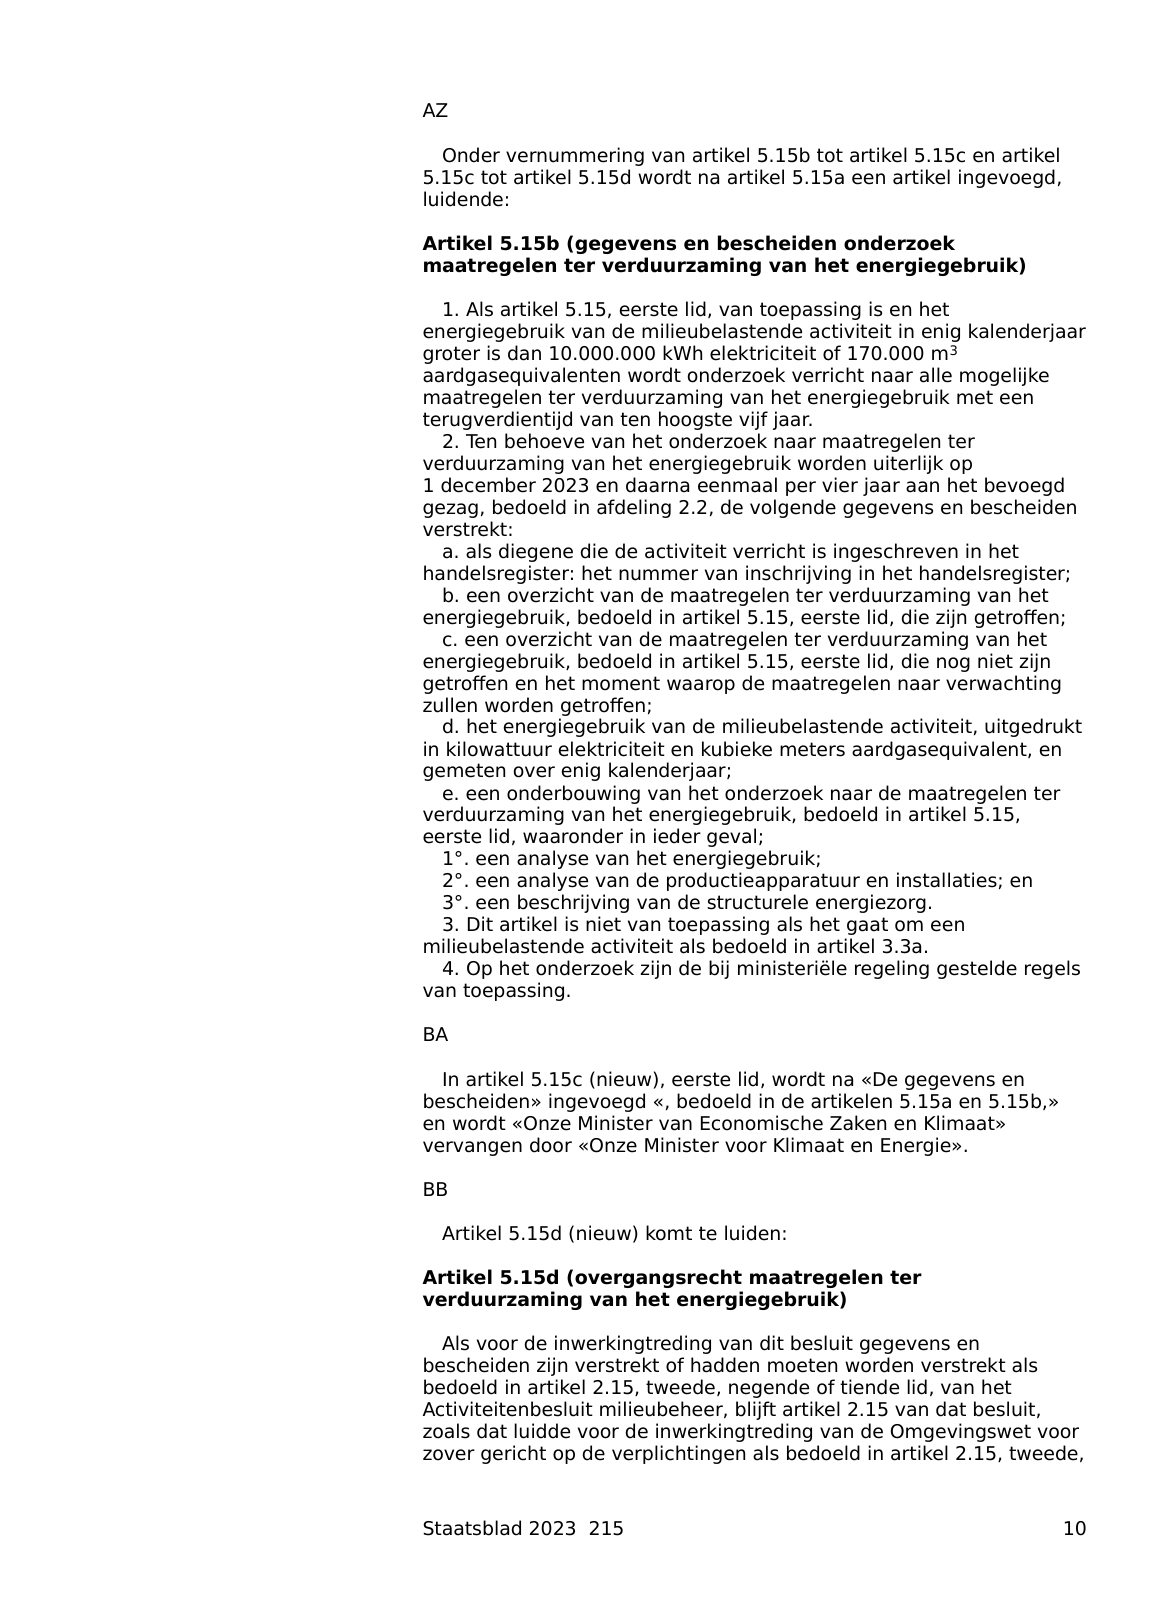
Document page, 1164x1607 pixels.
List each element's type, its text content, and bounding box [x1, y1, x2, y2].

text Artikel 5.15d (nieuw) komt te luiden: [422, 1223, 1087, 1245]
text 1. Als artikel 5.15, eerste lid, van toepassing is en het energiegebruik van de milieubelastende activiteit in enig kalenderjaar groter is dan 10.000.000 kWh elektriciteit of 170.000 m3 aardgasequivalenten wordt onderzoek verricht naar alle mogelijke maatregelen ter verduurzaming van het energiegebruik met een terugverdientijd van ten hoogste vijf jaar. [422, 299, 1087, 431]
subtitle Artikel 5.15d (overgangsrecht maatregelen ter verduurzaming van het energiegebruik) [422, 1267, 1087, 1311]
text 4. Op het onderzoek zijn de bij ministeriële regeling gestelde regels van toepassing. [422, 958, 1087, 1002]
text AZ [422, 100, 1087, 122]
text 3°. een beschrijving van de structurele energiezorg. [422, 892, 1087, 914]
text BA [422, 1024, 1087, 1046]
text In artikel 5.15c (nieuw), eerste lid, wordt na «De gegevens en bescheiden» ingevoegd «, bedoeld in de artikelen 5.15a en 5.15b,» en wordt «Onze Minister van Economische Zaken en Klimaat» vervangen door «Onze Minister voor Klimaat en Energie». [422, 1068, 1087, 1156]
text b. een overzicht van de maatregelen ter verduurzaming van het energiegebruik, bedoeld in artikel 5.15, eerste lid, die zijn getroffen; [422, 584, 1087, 628]
text e. een onderbouwing van het onderzoek naar de maatregelen ter verduurzaming van het energiegebruik, bedoeld in artikel 5.15, eerste lid, waaronder in ieder geval; [422, 782, 1087, 848]
text a. als diegene die de activiteit verricht is ingeschreven in het handelsregister: het nummer van inschrijving in het handelsregister; [422, 541, 1087, 584]
text BB [422, 1179, 1087, 1201]
text 1°. een analyse van het energiegebruik; [422, 848, 1087, 870]
text c. een overzicht van de maatregelen ter verduurzaming van het energiegebruik, bedoeld in artikel 5.15, eerste lid, die nog niet zijn getroffen en het moment waarop de maatregelen naar verwachting zullen worden getroffen; [422, 628, 1087, 716]
text d. het energiegebruik van de milieubelastende activiteit, uitgedrukt in kilowattuur elektriciteit en kubieke meters aardgasequivalent, en gemeten over enig kalenderjaar; [422, 716, 1087, 782]
text 2. Ten behoeve van het onderzoek naar maatregelen ter verduurzaming van het energiegebruik worden uiterlijk op 1 december 2023 en daarna eenmaal per vier jaar aan het bevoegd gezag, bedoeld in afdeling 2.2, de volgende gegevens en bescheiden verstrekt: [422, 431, 1087, 541]
text 3. Dit artikel is niet van toepassing als het gaat om een milieubelastende activiteit als bedoeld in artikel 3.3a. [422, 914, 1087, 958]
text Onder vernummering van artikel 5.15b tot artikel 5.15c en artikel 5.15c tot artikel 5.15d wordt na artikel 5.15a een artikel ingevoegd, luidende: [422, 144, 1087, 211]
text 2°. een analyse van de productieapparatuur en installaties; en [422, 870, 1087, 892]
subtitle Artikel 5.15b (gegevens en bescheiden onderzoek maatregelen ter verduurzaming van het energiegebruik) [422, 233, 1087, 277]
text Als voor de inwerkingtreding van dit besluit gegevens en bescheiden zijn verstrekt of hadden moeten worden verstrekt als bedoeld in artikel 2.15, tweede, negende of tiende lid, van het Activiteitenbesluit milieubeheer, blijft artikel 2.15 van dat besluit, zoals dat luidde voor de inwerkingtreding van de Omgevingswet voor zover gericht op de verplichtingen als bedoeld in artikel 2.15, tweede, [422, 1333, 1087, 1465]
